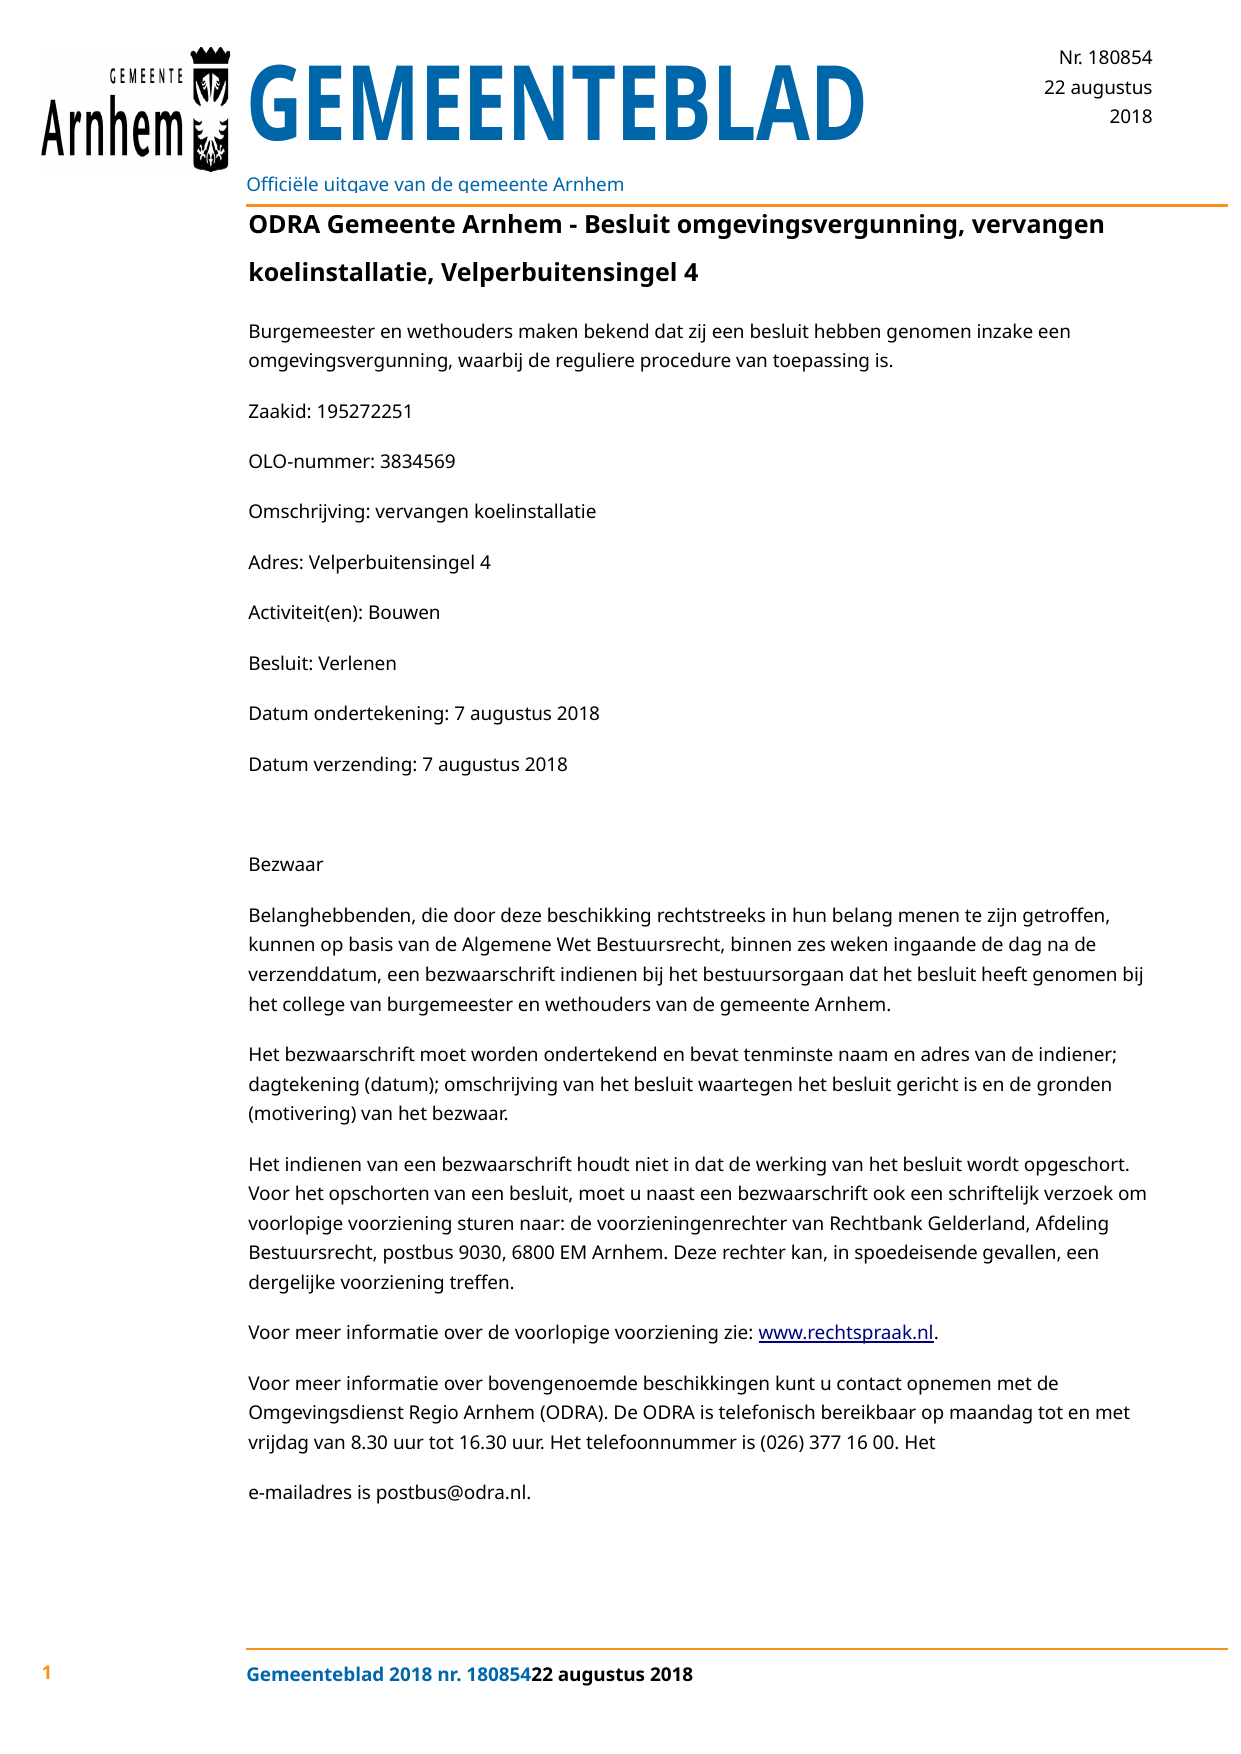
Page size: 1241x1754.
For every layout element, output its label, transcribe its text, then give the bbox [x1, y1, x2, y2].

text Het bezwaarschrift moet worden ondertekend en bevat tenminste naam en adres van de indiener; dagtekening (datum); omschrijving van het besluit waartegen het besluit gericht is en de gronden (motivering) van het bezwaar. [248, 1041, 1152, 1126]
text Datum verzending: 7 augustus 2018 [248, 751, 1152, 777]
text Voor meer informatie over bovengenoemde beschikkingen kunt u contact opnemen met de Omgevingsdienst Regio Arnhem (ODRA). De ODRA is telefonisch bereikbaar op maandag tot en met vrijdag van 8.30 uur tot 16.30 uur. Het telefoonnummer is (026) 377 16 00. Het [248, 1370, 1152, 1455]
text Bezwaar [248, 852, 1152, 877]
text ODRA Gemeente Arnhem - Besluit omgevingsvergunning, vervangen koelinstallatie, Velperbuitensingel 4 [248, 207, 1152, 288]
picture [41, 47, 231, 172]
text Adres: Velperbuitensingel 4 [248, 549, 1152, 575]
text OLO-nummer: 3834569 [248, 448, 1152, 474]
text Voor meer informatie over de voorlopige voorziening zie: www.rechtspraak.nl. [248, 1319, 1152, 1345]
text e-mailadres is postbus@odra.nl. [248, 1479, 1152, 1505]
text Belanghebbenden, die door deze beschikking rechtstreeks in hun belang menen te zijn getroffen, kunnen op basis van de Algemene Wet Bestuursrecht, binnen zes weken ingaande de dag na de verzenddatum, een bezwaarschrift indienen bij het bestuursorgaan dat het besluit heeft genomen bij het college van burgemeester en wethouders van de gemeente Arnhem. [248, 902, 1152, 1017]
text Activiteit(en): Bouwen [248, 599, 1152, 625]
text Burgemeester en wethouders maken bekend dat zij een besluit hebben genomen inzake een omgevingsvergunning, waarbij de reguliere procedure van toepassing is. [248, 318, 1152, 373]
text Datum ondertekening: 7 augustus 2018 [248, 700, 1152, 726]
text Besluit: Verlenen [248, 650, 1152, 676]
text Zaakid: 195272251 [248, 398, 1152, 424]
text Het indienen van een bezwaarschrift houdt niet in dat de werking van het besluit wordt opgeschort. Voor het opschorten van een besluit, moet u naast een bezwaarschrift ook een schriftelijk verzoek om voorlopige voorziening sturen naar: de voorzieningenrechter van Rechtbank Gelderland, Afdeling Bestuursrecht, postbus 9030, 6800 EM Arnhem. Deze rechter kan, in spoedeisende gevallen, een dergelijke voorziening treffen. [248, 1151, 1152, 1295]
text Omschrijving: vervangen koelinstallatie [248, 499, 1152, 524]
